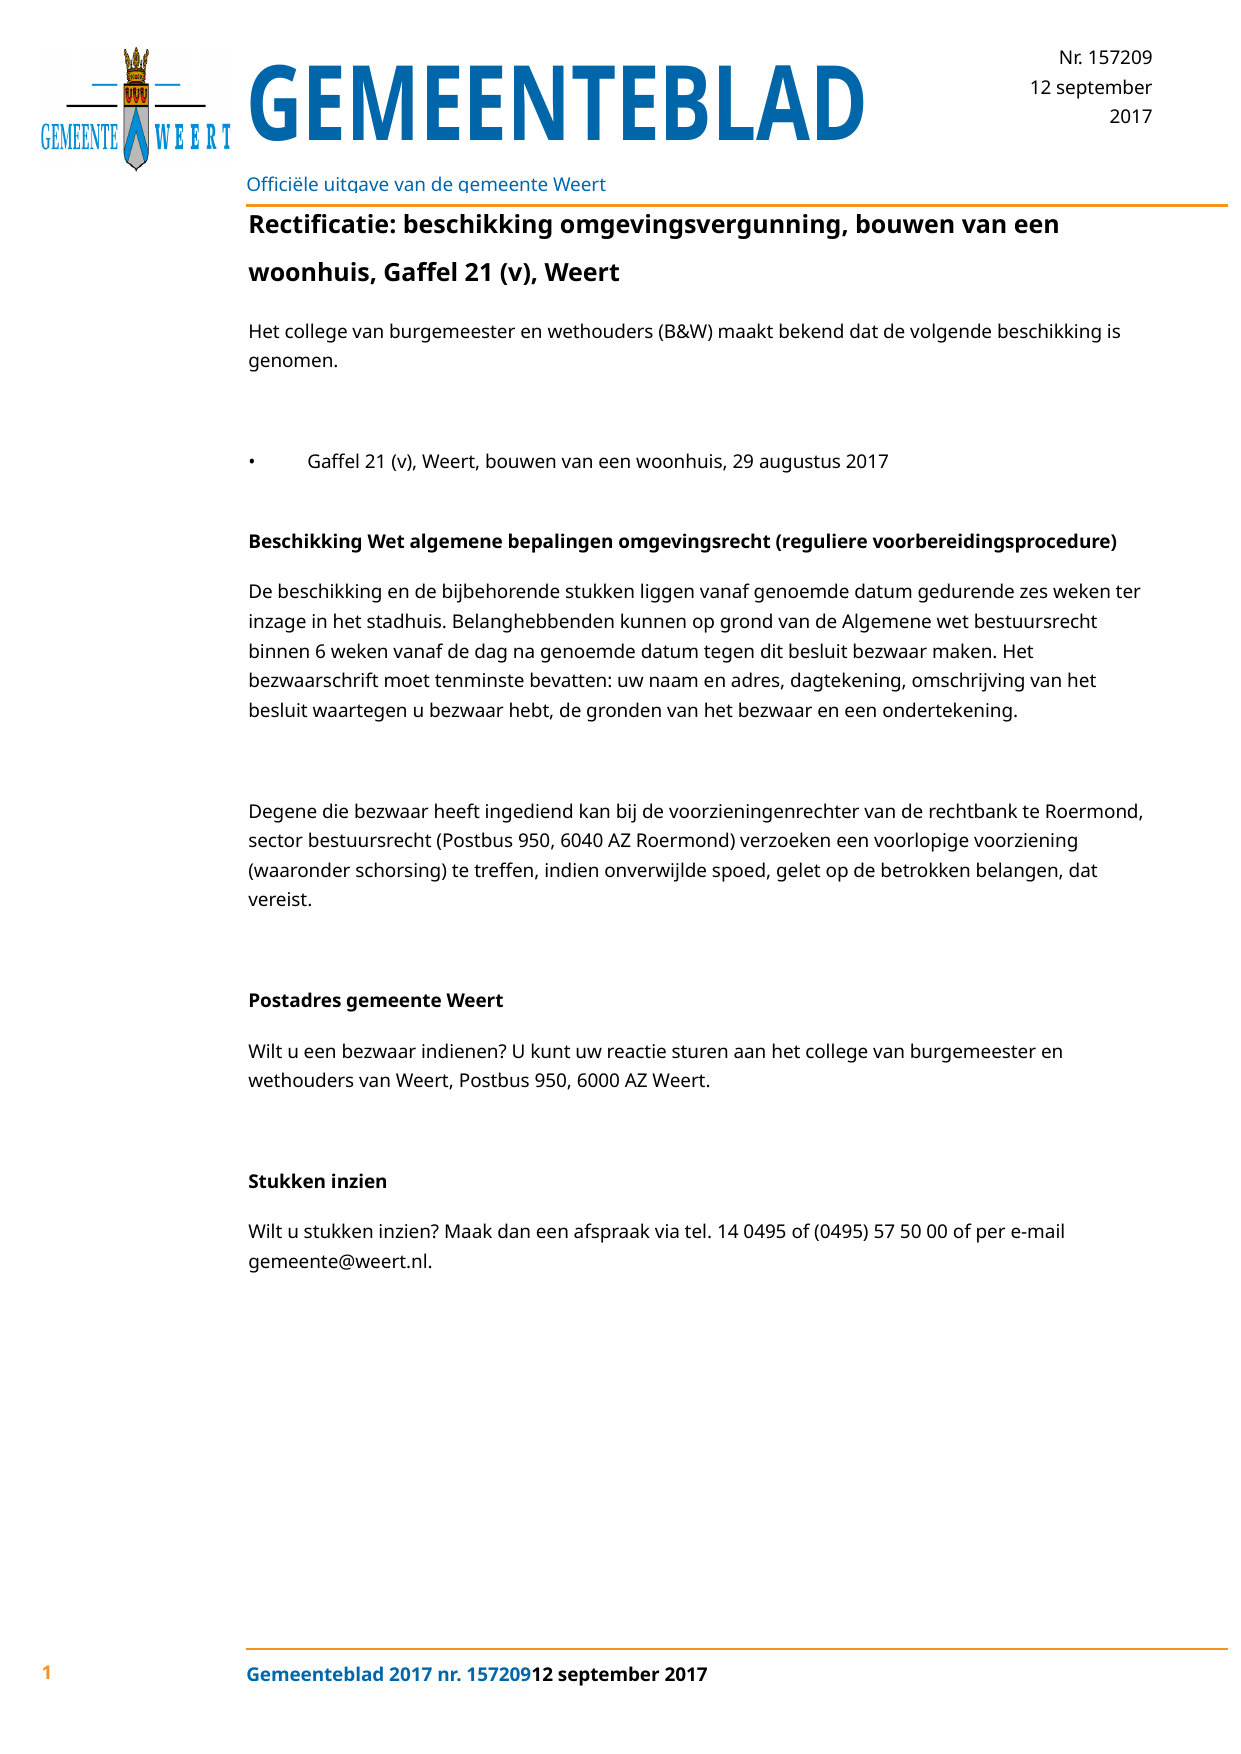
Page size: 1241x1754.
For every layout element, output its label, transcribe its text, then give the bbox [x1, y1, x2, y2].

text Het college van burgemeester en wethouders (B&W) maakt bekend dat de volgende beschikking is genomen. [248, 318, 1152, 373]
text Beschikking Wet algemene bepalingen omgevingsrecht (reguliere voorbereidingsprocedure) [248, 528, 1152, 554]
text Wilt u een bezwaar indienen? U kunt uw reactie sturen aan het college van burgemeester en wethouders van Weert, Postbus 950, 6000 AZ Weert. [248, 1038, 1152, 1093]
text Stukken inzien [248, 1168, 1152, 1194]
text Postadres gemeente Weert [248, 987, 1152, 1013]
text De beschikking en de bijbehorende stukken liggen vanaf genoemde datum gedurende zes weken ter inzage in het stadhuis. Belanghebbenden kunnen op grond van de Algemene wet bestuursrecht binnen 6 weken vanaf de dag na genoemde datum tegen dit besluit bezwaar maken. Het bezwaarschrift moet tenminste bevatten: uw naam en adres, dagtekening, omschrijving van het besluit waartegen u bezwaar hebt, de gronden van het bezwaar en een ondertekening. [248, 579, 1152, 723]
text Rectificatie: beschikking omgevingsvergunning, bouwen van een woonhuis, Gaffel 21 (v), Weert [248, 207, 1152, 288]
text Wilt u stukken inzien? Maak dan een afspraak via tel. 14 0495 of (0495) 57 50 00 of per e-mail gemeente@weert.nl. [248, 1219, 1152, 1274]
list Gaffel 21 (v), Weert, bouwen van een woonhuis, 29 augustus 2017 [248, 448, 1152, 474]
picture [41, 47, 231, 172]
text Degene die bezwaar heeft ingediend kan bij de voorzieningenrechter van de rechtbank te Roermond, sector bestuursrecht (Postbus 950, 6040 AZ Roermond) verzoeken een voorlopige voorziening (waaronder schorsing) te treffen, indien onverwijlde spoed, gelet op de betrokken belangen, dat vereist. [248, 798, 1152, 912]
